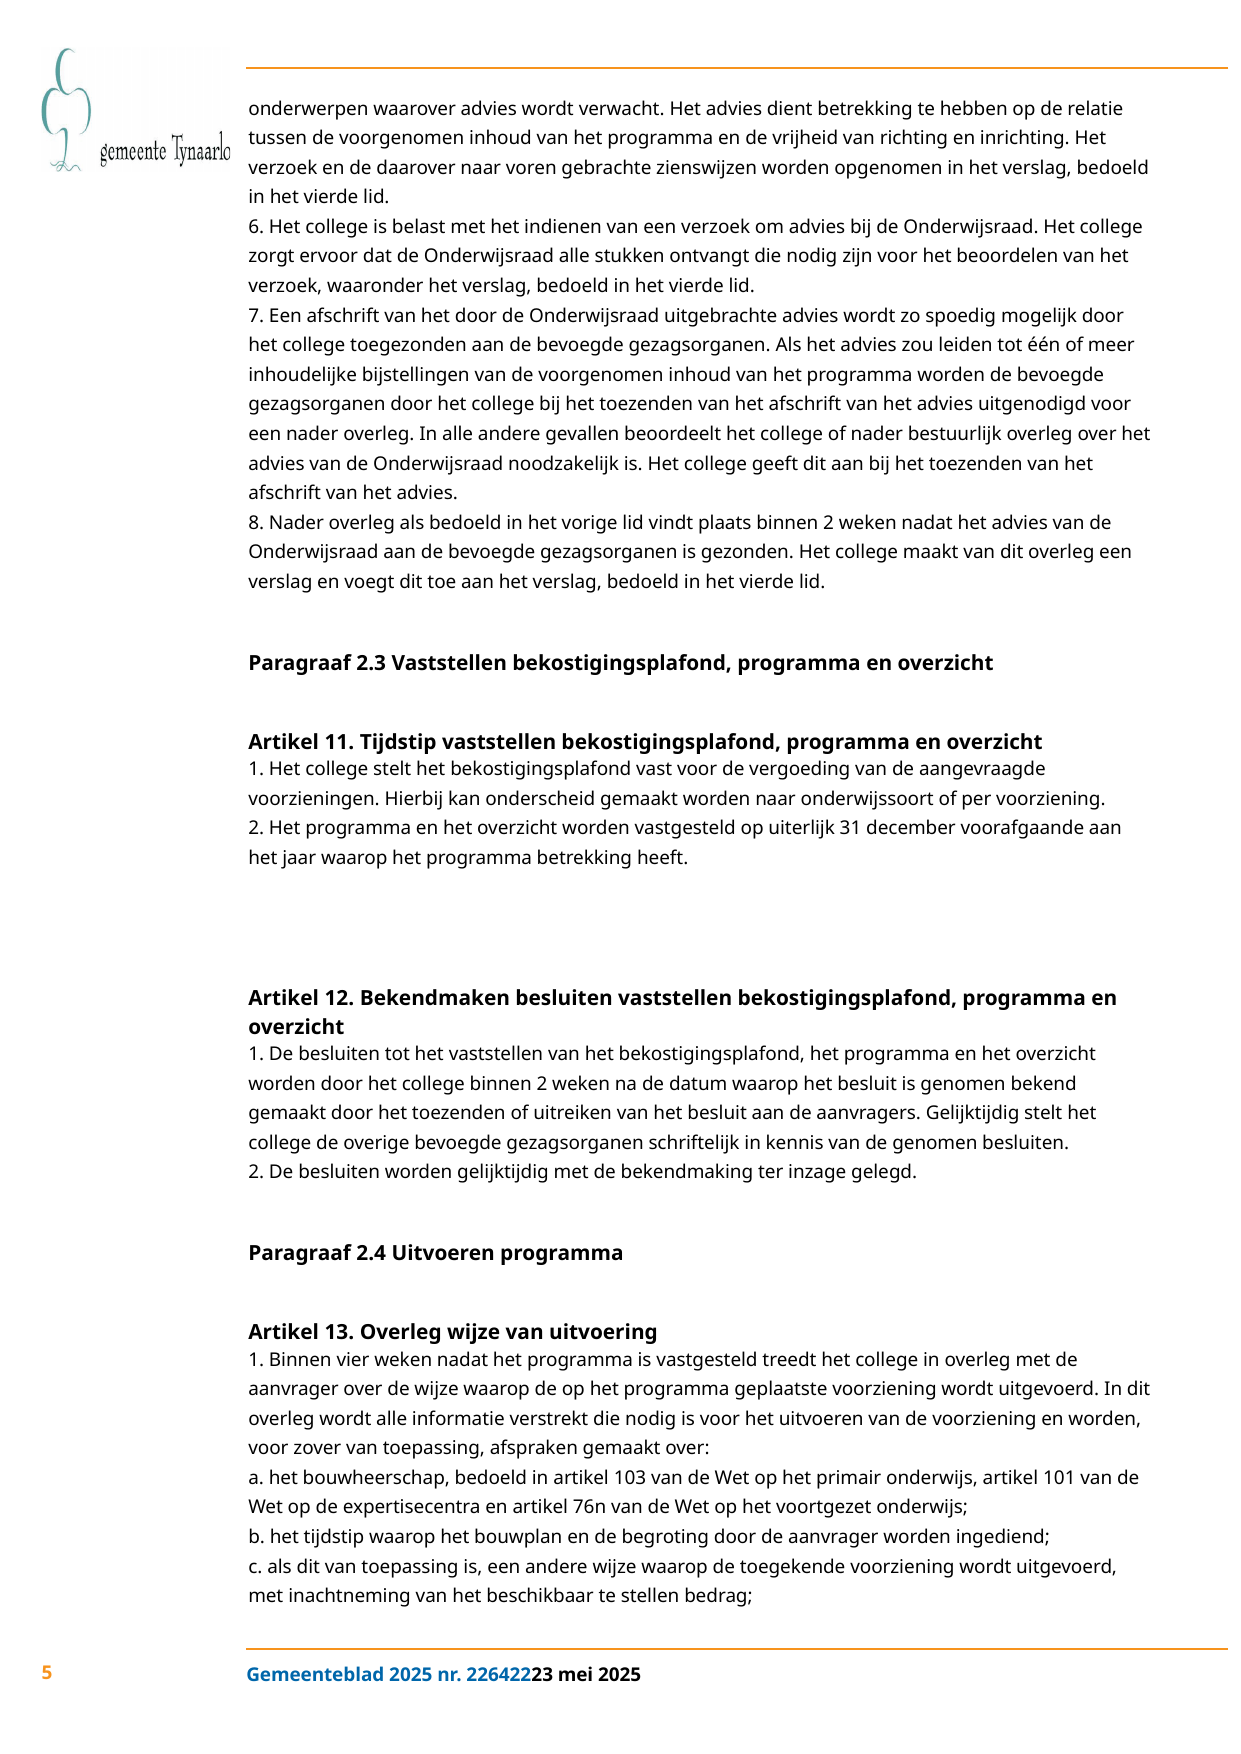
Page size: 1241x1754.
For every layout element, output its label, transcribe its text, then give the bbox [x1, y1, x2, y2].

text Artikel 11. Tijdstip vaststellen bekostigingsplafond, programma en overzicht [248, 727, 1152, 755]
text 8. Nader overleg als bedoeld in het vorige lid vindt plaats binnen 2 weken nadat het advies van de Onderwijsraad aan de bevoegde gezagsorganen is gezonden. Het college maakt van dit overleg een verslag en voegt dit toe aan het verslag, bedoeld in het vierde lid. [248, 509, 1152, 594]
text Paragraaf 2.4 Uitvoeren programma [248, 1238, 1152, 1267]
text 2. De besluiten worden gelijktijdig met de bekendmaking ter inzage gelegd. [248, 1158, 1152, 1184]
text 1. Binnen vier weken nadat het programma is vastgesteld treedt het college in overleg met de aanvrager over de wijze waarop de op het programma geplaatste voorziening wordt uitgevoerd. In dit overleg wordt alle informatie verstrekt die nodig is voor het uitvoeren van de voorziening en worden, voor zover van toepassing, afspraken gemaakt over: [248, 1346, 1152, 1460]
text Paragraaf 2.3 Vaststellen bekostigingsplafond, programma en overzicht [248, 648, 1152, 677]
text 6. Het college is belast met het indienen van een verzoek om advies bij de Onderwijsraad. Het college zorgt ervoor dat de Onderwijsraad alle stukken ontvangt die nodig zijn voor het beoordelen van het verzoek, waaronder het verslag, bedoeld in het vierde lid. [248, 213, 1152, 298]
text Artikel 12. Bekendmaken besluiten vaststellen bekostigingsplafond, programma en overzicht [248, 983, 1152, 1040]
text 1. De besluiten tot het vaststellen van het bekostigingsplafond, het programma en het overzicht worden door het college binnen 2 weken na de datum waarop het besluit is genomen bekend gemaakt door het toezenden of uitreiken van het besluit aan de aanvragers. Gelijktijdig stelt het college de overige bevoegde gezagsorganen schriftelijk in kennis van de genomen besluiten. [248, 1040, 1152, 1155]
text 2. Het programma en het overzicht worden vastgesteld op uiterlijk 31 december voorafgaande aan het jaar waarop het programma betrekking heeft. [248, 814, 1152, 870]
text 7. Een afschrift van het door de Onderwijsraad uitgebrachte advies wordt zo spoedig mogelijk door het college toegezonden aan de bevoegde gezagsorganen. Als het advies zou leiden tot één of meer inhoudelijke bijstellingen van de voorgenomen inhoud van het programma worden de bevoegde gezagsorganen door het college bij het toezenden van het afschrift van het advies uitgenodigd voor een nader overleg. In alle andere gevallen beoordeelt het college of nader bestuurlijk overleg over het advies van de Onderwijsraad noodzakelijk is. Het college geeft dit aan bij het toezenden van het afschrift van het advies. [248, 302, 1152, 505]
text c. als dit van toepassing is, een andere wijze waarop de toegekende voorziening wordt uitgevoerd, met inachtneming van het beschikbaar te stellen bedrag; [248, 1553, 1152, 1608]
text Artikel 13. Overleg wijze van uitvoering [248, 1317, 1152, 1346]
picture [41, 47, 231, 172]
text onderwerpen waarover advies wordt verwacht. Het advies dient betrekking te hebben op de relatie tussen de voorgenomen inhoud van het programma en de vrijheid van richting en inrichting. Het verzoek en de daarover naar voren gebrachte zienswijzen worden opgenomen in het verslag, bedoeld in het vierde lid. [248, 95, 1152, 209]
text 1. Het college stelt het bekostigingsplafond vast voor de vergoeding van de aangevraagde voorzieningen. Hierbij kan onderscheid gemaakt worden naar onderwijssoort of per voorziening. [248, 755, 1152, 811]
text b. het tijdstip waarop het bouwplan en de begroting door de aanvrager worden ingediend; [248, 1523, 1152, 1549]
text a. het bouwheerschap, bedoeld in artikel 103 van de Wet op het primair onderwijs, artikel 101 van de Wet op de expertisecentra en artikel 76n van de Wet op het voortgezet onderwijs; [248, 1464, 1152, 1519]
